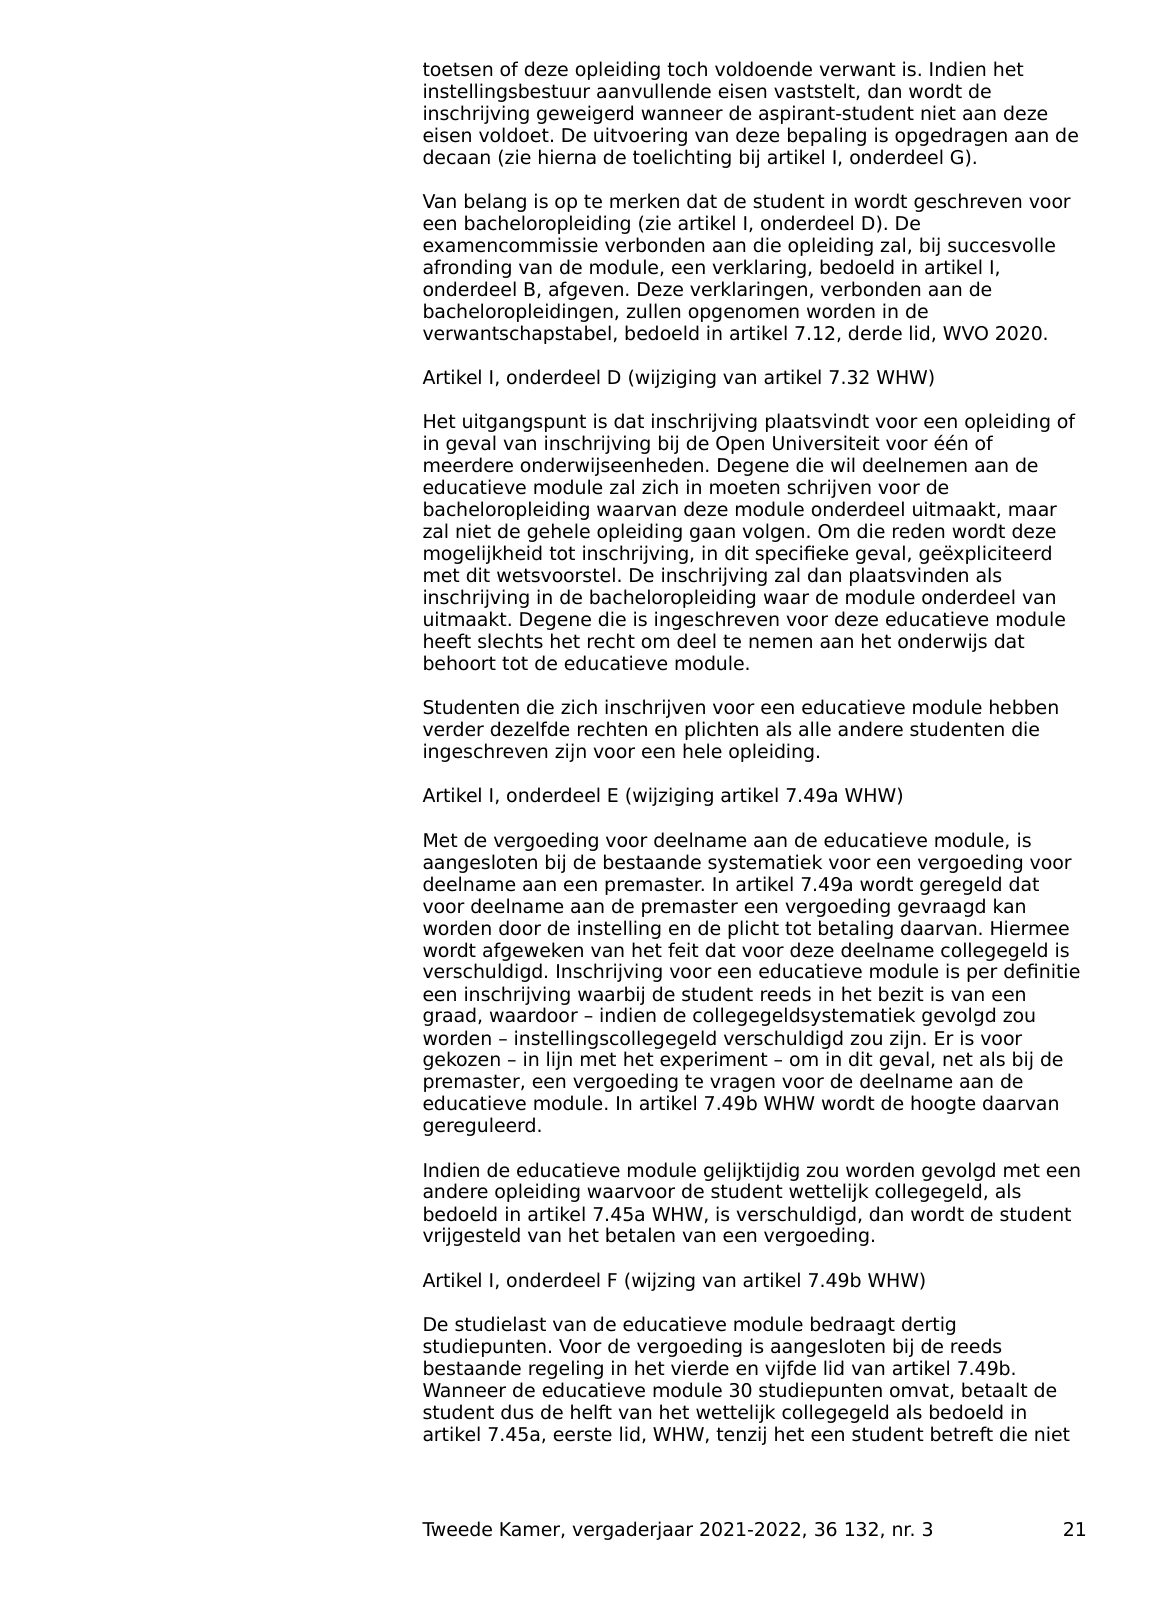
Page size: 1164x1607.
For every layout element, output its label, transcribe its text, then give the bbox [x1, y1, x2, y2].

text toetsen of deze opleiding toch voldoende verwant is. Indien het instellingsbestuur aanvullende eisen vaststelt, dan wordt de inschrijving geweigerd wanneer de aspirant-student niet aan deze eisen voldoet. De uitvoering van deze bepaling is opgedragen aan de decaan (zie hierna de toelichting bij artikel I, onderdeel G). [422, 59, 1087, 169]
subtitle Artikel I, onderdeel F (wijzing van artikel 7.49b WHW) [422, 1269, 1087, 1292]
subtitle Artikel I, onderdeel E (wijziging artikel 7.49a WHW) [422, 785, 1087, 807]
text Het uitgangspunt is dat inschrijving plaatsvindt voor een opleiding of in geval van inschrijving bij de Open Universiteit voor één of meerdere onderwijseenheden. Degene die wil deelnemen aan de educatieve module zal zich in moeten schrijven voor de bacheloropleiding waarvan deze module onderdeel uitmaakt, maar zal niet de gehele opleiding gaan volgen. Om die reden wordt deze mogelijkheid tot inschrijving, in dit specifieke geval, geëxpliciteerd met dit wetsvoorstel. De inschrijving zal dan plaatsvinden als inschrijving in de bacheloropleiding waar de module onderdeel van uitmaakt. Degene die is ingeschreven voor deze educatieve module heeft slechts het recht om deel te nemen aan het onderwijs dat behoort tot de educatieve module. [422, 411, 1087, 675]
text De studielast van de educatieve module bedraagt dertig studiepunten. Voor de vergoeding is aangesloten bij de reeds bestaande regeling in het vierde en vijfde lid van artikel 7.49b. Wanneer de educatieve module 30 studiepunten omvat, betaalt de student dus de helft van het wettelijk collegegeld als bedoeld in artikel 7.45a, eerste lid, WHW, tenzij het een student betreft die niet [422, 1314, 1087, 1446]
text Van belang is op te merken dat de student in wordt geschreven voor een bacheloropleiding (zie artikel I, onderdeel D). De examencommissie verbonden aan die opleiding zal, bij succesvolle afronding van de module, een verklaring, bedoeld in artikel I, onderdeel B, afgeven. Deze verklaringen, verbonden aan de bacheloropleidingen, zullen opgenomen worden in de verwantschapstabel, bedoeld in artikel 7.12, derde lid, WVO 2020. [422, 191, 1087, 345]
subtitle Artikel I, onderdeel D (wijziging van artikel 7.32 WHW) [422, 367, 1087, 389]
text Indien de educatieve module gelijktijdig zou worden gevolgd met een andere opleiding waarvoor de student wettelijk collegegeld, als bedoeld in artikel 7.45a WHW, is verschuldigd, dan wordt de student vrijgesteld van het betalen van een vergoeding. [422, 1159, 1087, 1247]
text Studenten die zich inschrijven voor een educatieve module hebben verder dezelfde rechten en plichten als alle andere studenten die ingeschreven zijn voor een hele opleiding. [422, 697, 1087, 763]
text Met de vergoeding voor deelname aan de educatieve module, is aangesloten bij de bestaande systematiek voor een vergoeding voor deelname aan een premaster. In artikel 7.49a wordt geregeld dat voor deelname aan de premaster een vergoeding gevraagd kan worden door de instelling en de plicht tot betaling daarvan. Hiermee wordt afgeweken van het feit dat voor deze deelname collegegeld is verschuldigd. Inschrijving voor een educatieve module is per definitie een inschrijving waarbij de student reeds in het bezit is van een graad, waardoor – indien de collegegeldsystematiek gevolgd zou worden – instellingscollegegeld verschuldigd zou zijn. Er is voor gekozen – in lijn met het experiment – om in dit geval, net als bij de premaster, een vergoeding te vragen voor de deelname aan de educatieve module. In artikel 7.49b WHW wordt de hoogte daarvan gereguleerd. [422, 829, 1087, 1137]
